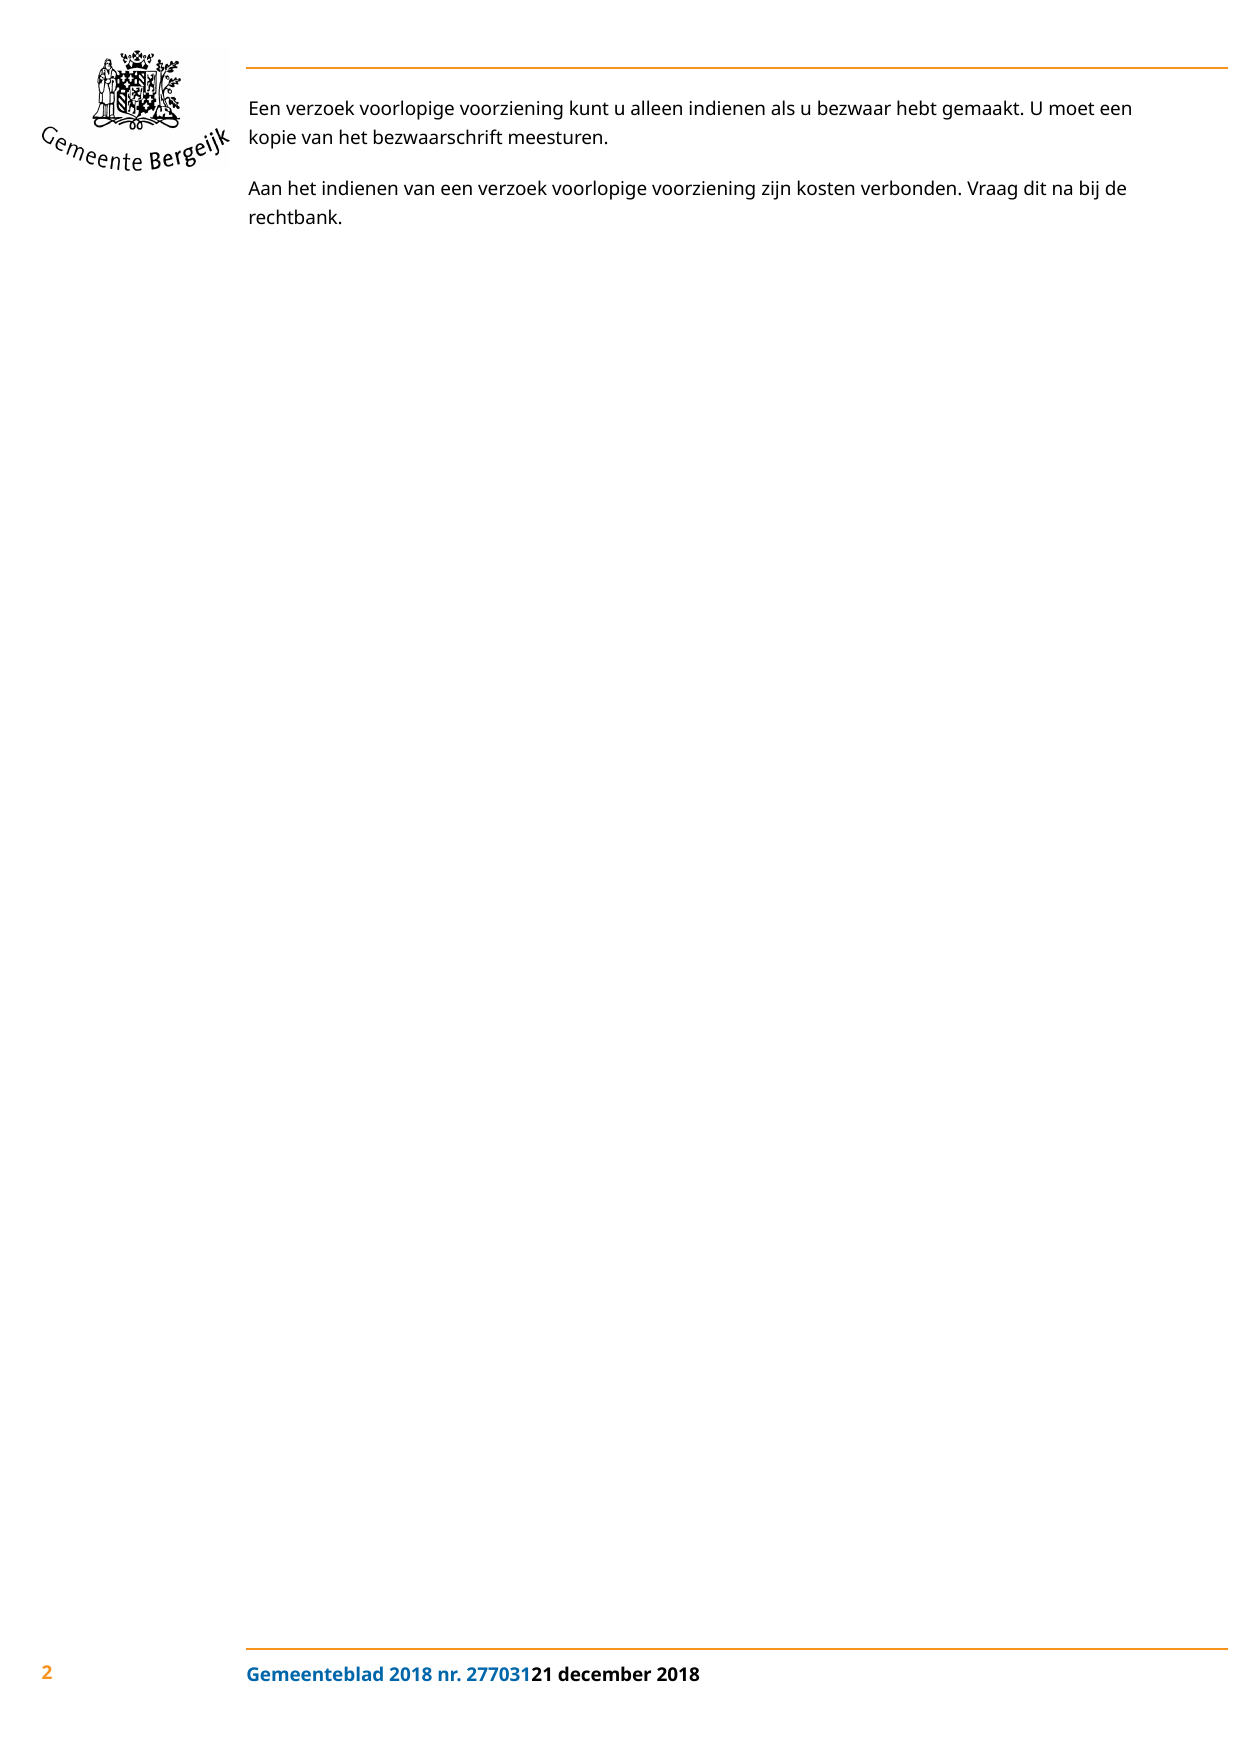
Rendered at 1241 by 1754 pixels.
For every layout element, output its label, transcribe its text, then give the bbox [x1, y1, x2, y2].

picture [41, 47, 231, 172]
text Een verzoek voorlopige voorziening kunt u alleen indienen als u bezwaar hebt gemaakt. U moet een kopie van het bezwaarschrift meesturen. [248, 95, 1152, 150]
text Aan het indienen van een verzoek voorlopige voorziening zijn kosten verbonden. Vraag dit na bij de rechtbank. [248, 175, 1152, 230]
